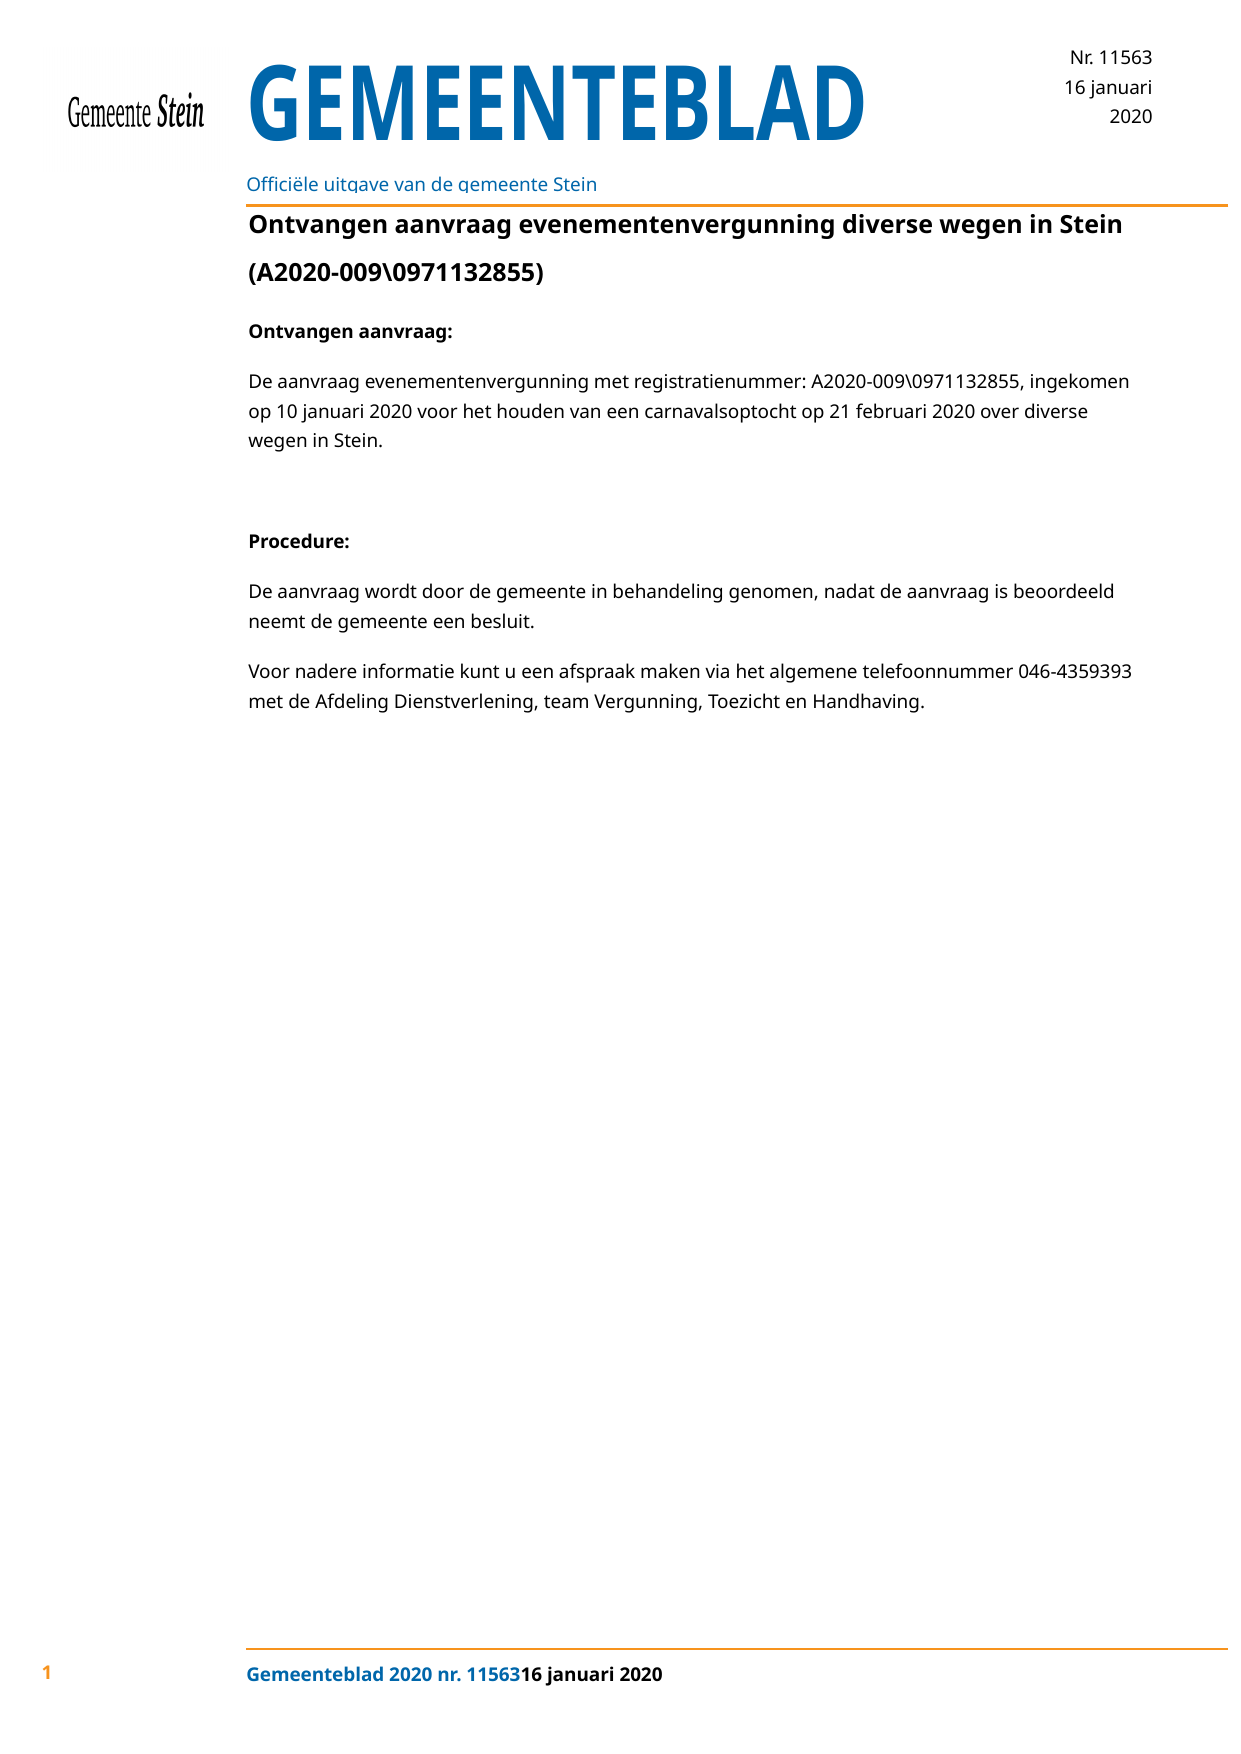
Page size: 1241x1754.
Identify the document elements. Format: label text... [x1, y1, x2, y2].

text Voor nadere informatie kunt u een afspraak maken via het algemene telefoonnummer 046-4359393 met de Afdeling Dienstverlening, team Vergunning, Toezicht en Handhaving. [248, 659, 1152, 714]
text Procedure: [248, 528, 1152, 554]
text De aanvraag wordt door de gemeente in behandeling genomen, nadat de aanvraag is beoordeeld neemt de gemeente een besluit. [248, 579, 1152, 634]
text Ontvangen aanvraag evenementenvergunning diverse wegen in Stein (A2020-009\0971132855) [248, 207, 1152, 288]
text Ontvangen aanvraag: [248, 318, 1152, 344]
picture [41, 47, 231, 172]
text De aanvraag evenementenvergunning met registratienummer: A2020-009\0971132855, ingekomen op 10 januari 2020 voor het houden van een carnavalsoptocht op 21 februari 2020 over diverse wegen in Stein. [248, 368, 1152, 453]
